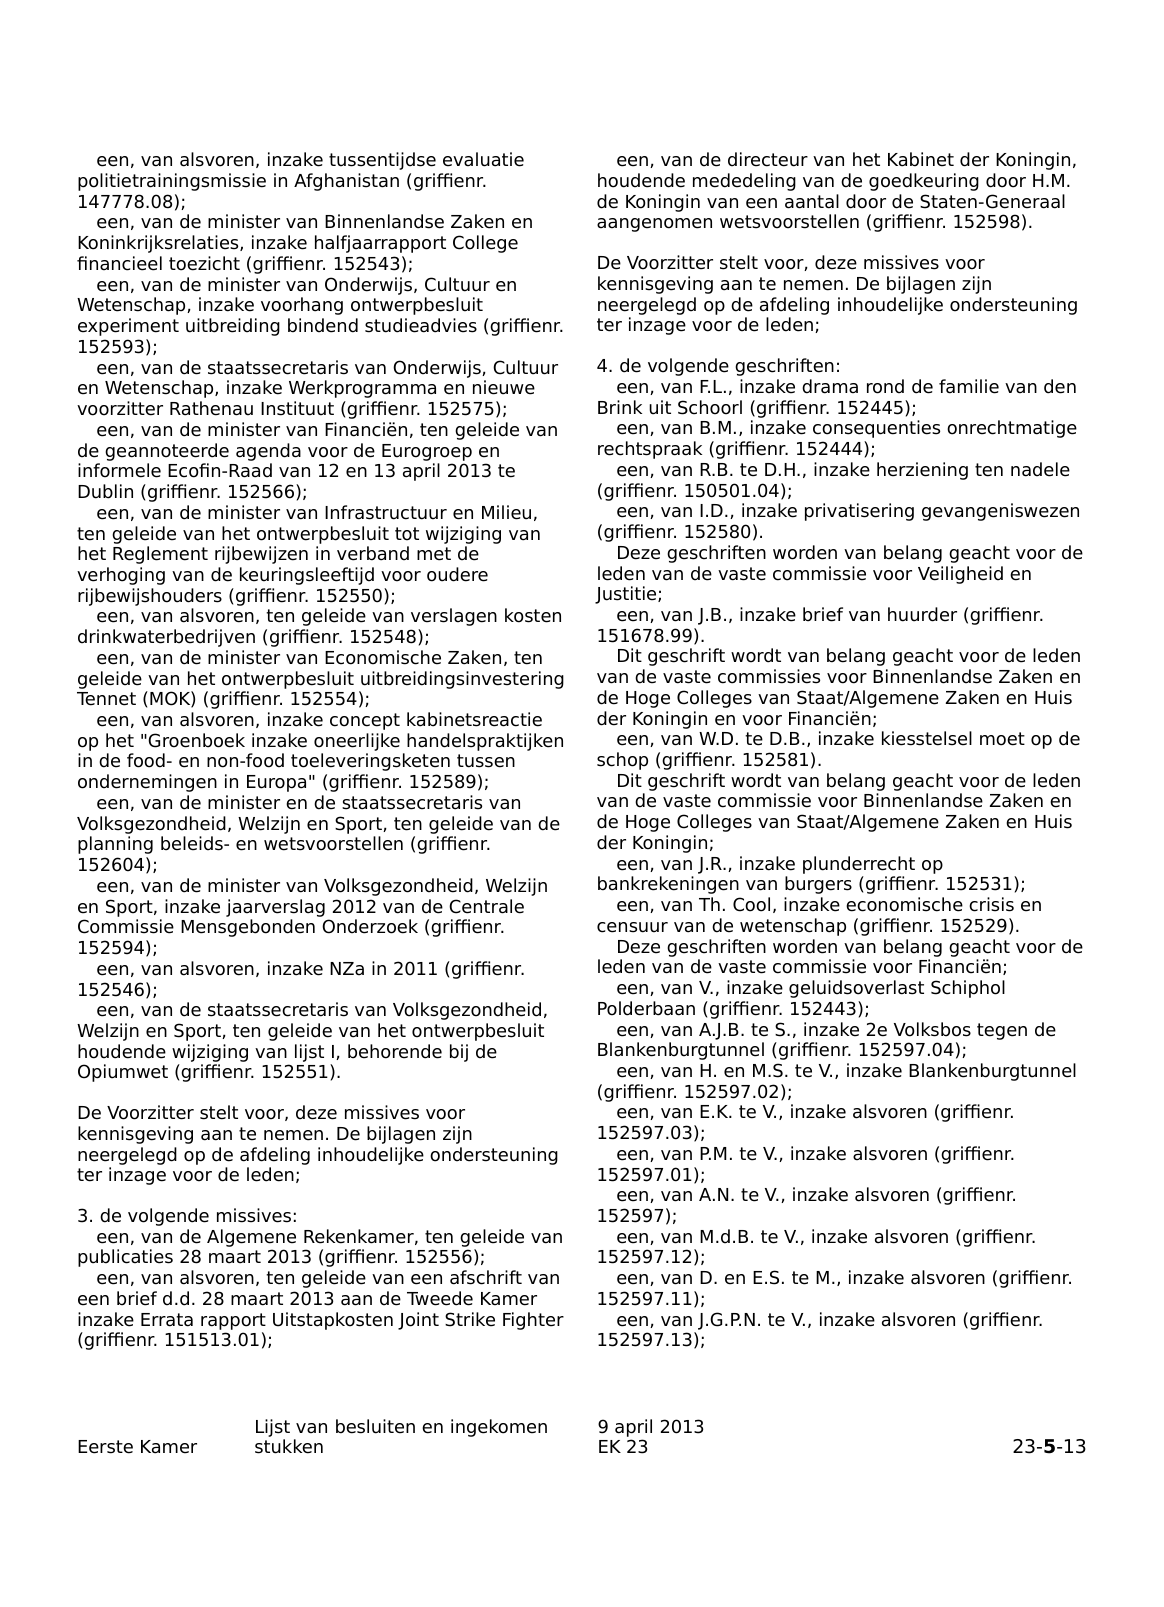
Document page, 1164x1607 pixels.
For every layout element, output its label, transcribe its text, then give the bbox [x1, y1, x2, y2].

text Dit geschrift wordt van belang geacht voor de leden van de vaste commissies voor Binnenlandse Zaken en de Hoge Colleges van Staat/Algemene Zaken en Huis der Koningin en voor Financiën; [596, 646, 1087, 729]
text Deze geschriften worden van belang geacht voor de leden van de vaste commissie voor Financiën; [596, 936, 1087, 978]
text een, van J.B., inzake brief van huurder (griffienr. 151678.99). [596, 605, 1087, 646]
text een, van alsvoren, inzake NZa in 2011 (griffienr. 152546); [77, 959, 567, 1000]
text een, van P.M. te V., inzake alsvoren (griffienr. 152597.01); [596, 1144, 1087, 1185]
text een, van F.L., inzake drama rond de familie van den Brink uit Schoorl (griffienr. 152445); [596, 377, 1087, 418]
text een, van H. en M.S. te V., inzake Blankenburgtunnel (griffienr. 152597.02); [596, 1061, 1087, 1102]
text een, van de minister van Economische Zaken, ten geleide van het ontwerpbesluit uitbreidingsinvestering Tennet (MOK) (griffienr. 152554); [77, 648, 567, 710]
text een, van M.d.B. te V., inzake alsvoren (griffienr. 152597.12); [596, 1227, 1087, 1268]
text een, van de minister van Volksgezondheid, Welzijn en Sport, inzake jaarverslag 2012 van de Centrale Commissie Mensgebonden Onderzoek (griffienr. 152594); [77, 876, 567, 959]
text een, van B.M., inzake consequenties onrechtmatige rechtspraak (griffienr. 152444); [596, 418, 1087, 460]
text een, van de minister van Onderwijs, Cultuur en Wetenschap, inzake voorhang ontwerpbesluit experiment uitbreiding bindend studieadvies (griffienr. 152593); [77, 274, 567, 357]
text een, van Th. Cool, inzake economische crisis en censuur van de wetenschap (griffienr. 152529). [596, 895, 1087, 936]
text een, van de minister van Infrastructuur en Milieu, ten geleide van het ontwerpbesluit tot wijziging van het Reglement rijbewijzen in verband met de verhoging van de keuringsleeftijd voor oudere rijbewijshouders (griffienr. 152550); [77, 503, 567, 606]
text een, van de Algemene Rekenkamer, ten geleide van publicaties 28 maart 2013 (griffienr. 152556); [77, 1227, 567, 1268]
text een, van de staatssecretaris van Onderwijs, Cultuur en Wetenschap, inzake Werkprogramma en nieuwe voorzitter Rathenau Instituut (griffienr. 152575); [77, 357, 567, 420]
text een, van de minister van Financiën, ten geleide van de geannoteerde agenda voor de Eurogroep en informele Ecofin-Raad van 12 en 13 april 2013 te Dublin (griffienr. 152566); [77, 420, 567, 503]
text Dit geschrift wordt van belang geacht voor de leden van de vaste commissie voor Binnenlandse Zaken en de Hoge Colleges van Staat/Algemene Zaken en Huis der Koningin; [596, 771, 1087, 853]
text een, van J.G.P.N. te V., inzake alsvoren (griffienr. 152597.13); [596, 1309, 1087, 1351]
text een, van de directeur van het Kabinet der Koningin, houdende mededeling van de goedkeuring door H.M. de Koningin van een aantal door de Staten-Generaal aangenomen wetsvoorstellen (griffienr. 152598). [596, 150, 1087, 233]
text een, van D. en E.S. te M., inzake alsvoren (griffienr. 152597.11); [596, 1268, 1087, 1309]
text een, van V., inzake geluidsoverlast Schiphol Polderbaan (griffienr. 152443); [596, 978, 1087, 1019]
text een, van alsvoren, inzake concept kabinetsreactie op het "Groenboek inzake oneerlijke handelspraktijken in de food- en non-food toeleveringsketen tussen ondernemingen in Europa" (griffienr. 152589); [77, 710, 567, 793]
text De Voorzitter stelt voor, deze missives voor kennisgeving aan te nemen. De bijlagen zijn neergelegd op de afdeling inhoudelijke ondersteuning ter inzage voor de leden; [596, 253, 1087, 336]
text een, van A.N. te V., inzake alsvoren (griffienr. 152597); [596, 1185, 1087, 1227]
text een, van R.B. te D.H., inzake herziening ten nadele (griffienr. 150501.04); [596, 460, 1087, 501]
text een, van W.D. te D.B., inzake kiesstelsel moet op de schop (griffienr. 152581). [596, 729, 1087, 771]
text een, van I.D., inzake privatisering gevangeniswezen (griffienr. 152580). [596, 501, 1087, 543]
text een, van A.J.B. te S., inzake 2e Volksbos tegen de Blankenburgtunnel (griffienr. 152597.04); [596, 1019, 1087, 1061]
text een, van alsvoren, ten geleide van een afschrift van een brief d.d. 28 maart 2013 aan de Tweede Kamer inzake Errata rapport Uitstapkosten Joint Strike Fighter (griffienr. 151513.01); [77, 1268, 567, 1351]
text een, van E.K. te V., inzake alsvoren (griffienr. 152597.03); [596, 1102, 1087, 1144]
text een, van de staatssecretaris van Volksgezondheid, Welzijn en Sport, ten geleide van het ontwerpbesluit houdende wijziging van lijst I, behorende bij de Opiumwet (griffienr. 152551). [77, 1000, 567, 1083]
text een, van alsvoren, ten geleide van verslagen kosten drinkwaterbedrijven (griffienr. 152548); [77, 606, 567, 648]
text een, van de minister van Binnenlandse Zaken en Koninkrijksrelaties, inzake halfjaarrapport College financieel toezicht (griffienr. 152543); [77, 212, 567, 274]
text een, van de minister en de staatssecretaris van Volksgezondheid, Welzijn en Sport, ten geleide van de planning beleids- en wetsvoorstellen (griffienr. 152604); [77, 793, 567, 876]
text 3. de volgende missives: [77, 1206, 567, 1227]
text 4. de volgende geschriften: [596, 356, 1087, 377]
text Deze geschriften worden van belang geacht voor de leden van de vaste commissie voor Veiligheid en Justitie; [596, 543, 1087, 605]
text een, van alsvoren, inzake tussentijdse evaluatie politietrainingsmissie in Afghanistan (griffienr. 147778.08); [77, 150, 567, 212]
text een, van J.R., inzake plunderrecht op bankrekeningen van burgers (griffienr. 152531); [596, 853, 1087, 895]
text De Voorzitter stelt voor, deze missives voor kennisgeving aan te nemen. De bijlagen zijn neergelegd op de afdeling inhoudelijke ondersteuning ter inzage voor de leden; [77, 1103, 567, 1186]
